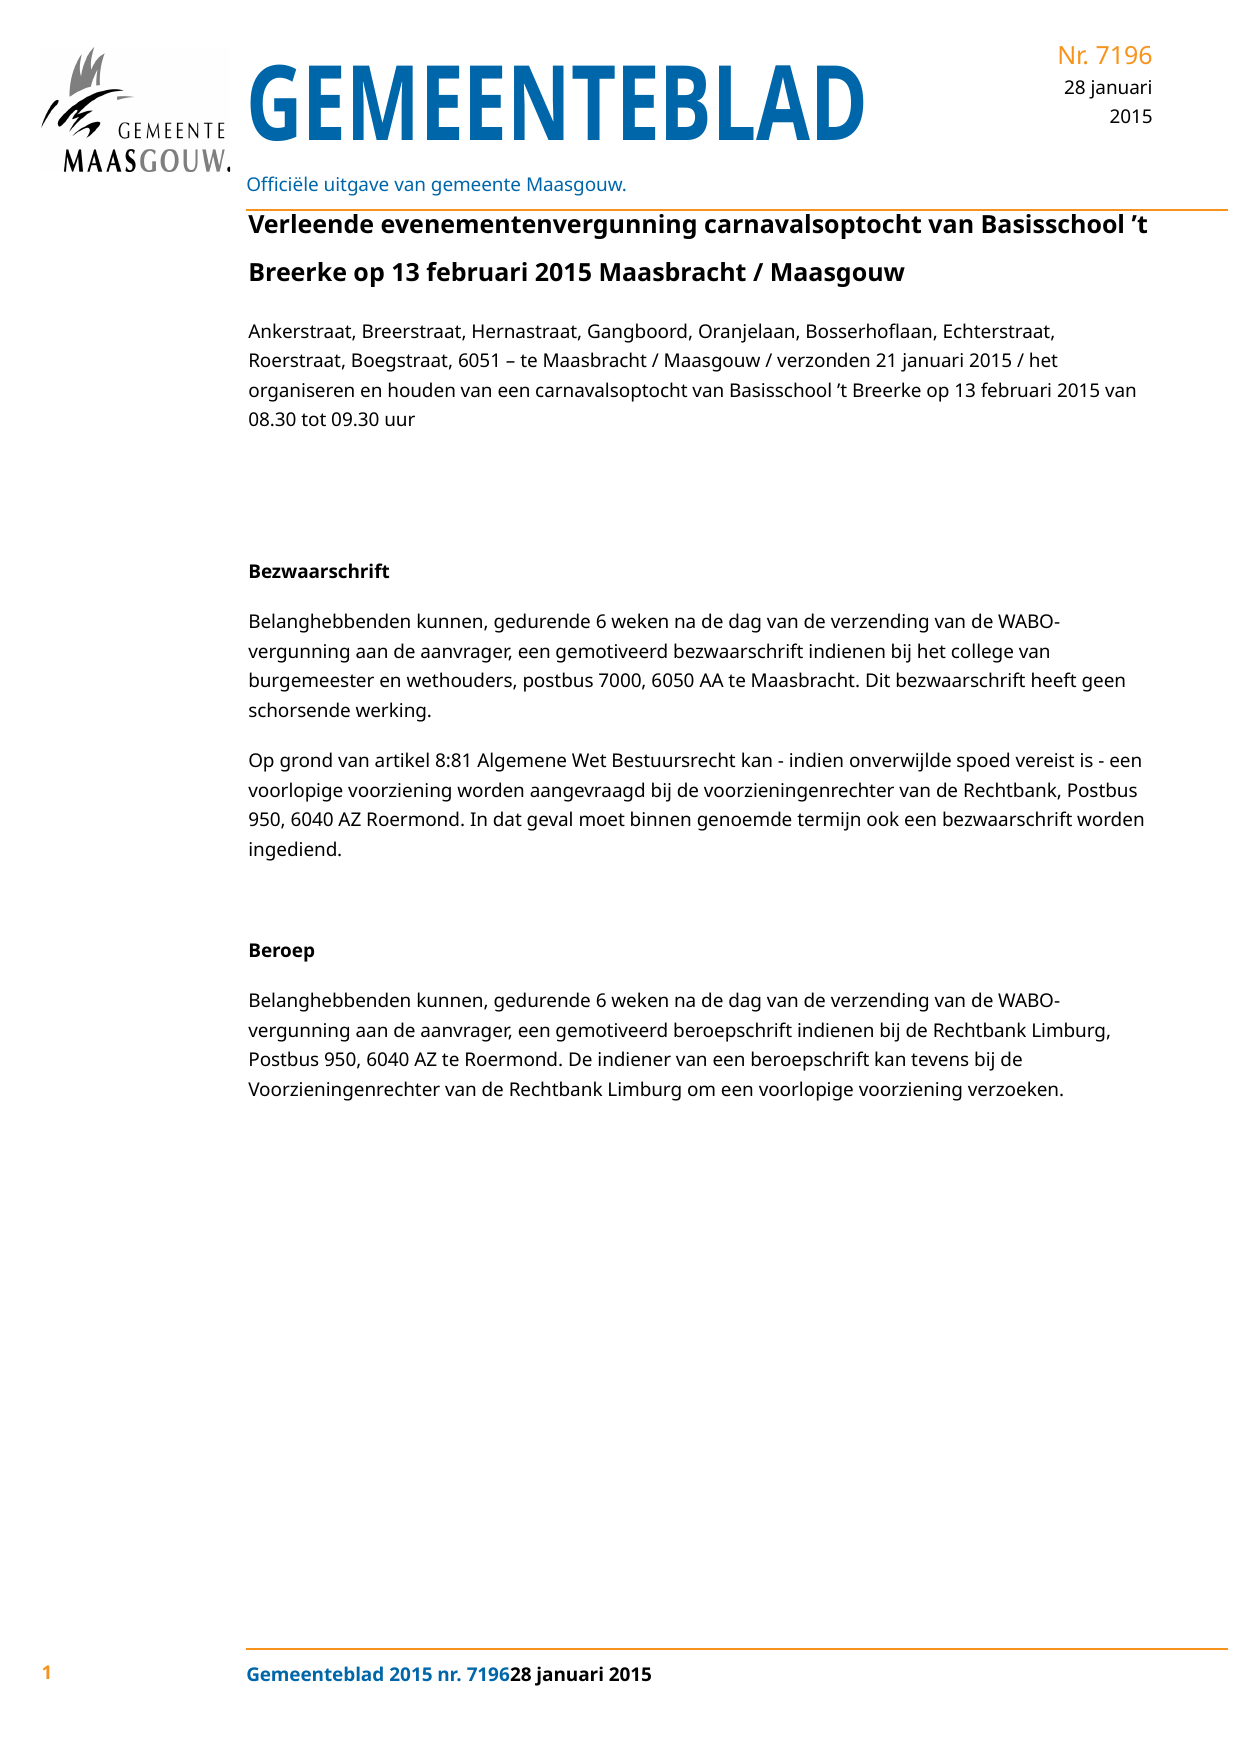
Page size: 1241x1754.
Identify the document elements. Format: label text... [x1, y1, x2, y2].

text Op grond van artikel 8:81 Algemene Wet Bestuursrecht kan - indien onverwijlde spoed vereist is - een voorlopige voorziening worden aangevraagd bij de voorzieningenrechter van de Rechtbank, Postbus 950, 6040 AZ Roermond. In dat geval moet binnen genoemde termijn ook een bezwaarschrift worden ingediend. [248, 747, 1152, 862]
text Verleende evenementenvergunning carnavalsoptocht van Basisschool ’t Breerke op 13 februari 2015 Maasbracht / Maasgouw [248, 211, 1152, 288]
text Bezwaarschrift [248, 558, 1152, 584]
text Beroep [248, 937, 1152, 963]
picture [41, 47, 231, 172]
text Belanghebbenden kunnen, gedurende 6 weken na de dag van de verzending van de WABO-vergunning aan de aanvrager, een gemotiveerd bezwaarschrift indienen bij het college van burgemeester en wethouders, postbus 7000, 6050 AA te Maasbracht. Dit bezwaarschrift heeft geen schorsende werking. [248, 608, 1152, 723]
text Ankerstraat, Breerstraat, Hernastraat, Gangboord, Oranjelaan, Bosserhoflaan, Echterstraat, Roerstraat, Boegstraat, 6051 – te Maasbracht / Maasgouw / verzonden 21 januari 2015 / het organiseren en houden van een carnavalsoptocht van Basisschool ’t Breerke op 13 februari 2015 van 08.30 tot 09.30 uur [248, 318, 1152, 432]
text Belanghebbenden kunnen, gedurende 6 weken na de dag van de verzending van de WABO-vergunning aan de aanvrager, een gemotiveerd beroepschrift indienen bij de Rechtbank Limburg, Postbus 950, 6040 AZ te Roermond. De indiener van een beroepschrift kan tevens bij de Voorzieningenrechter van de Rechtbank Limburg om een voorlopige voorziening verzoeken. [248, 987, 1152, 1102]
